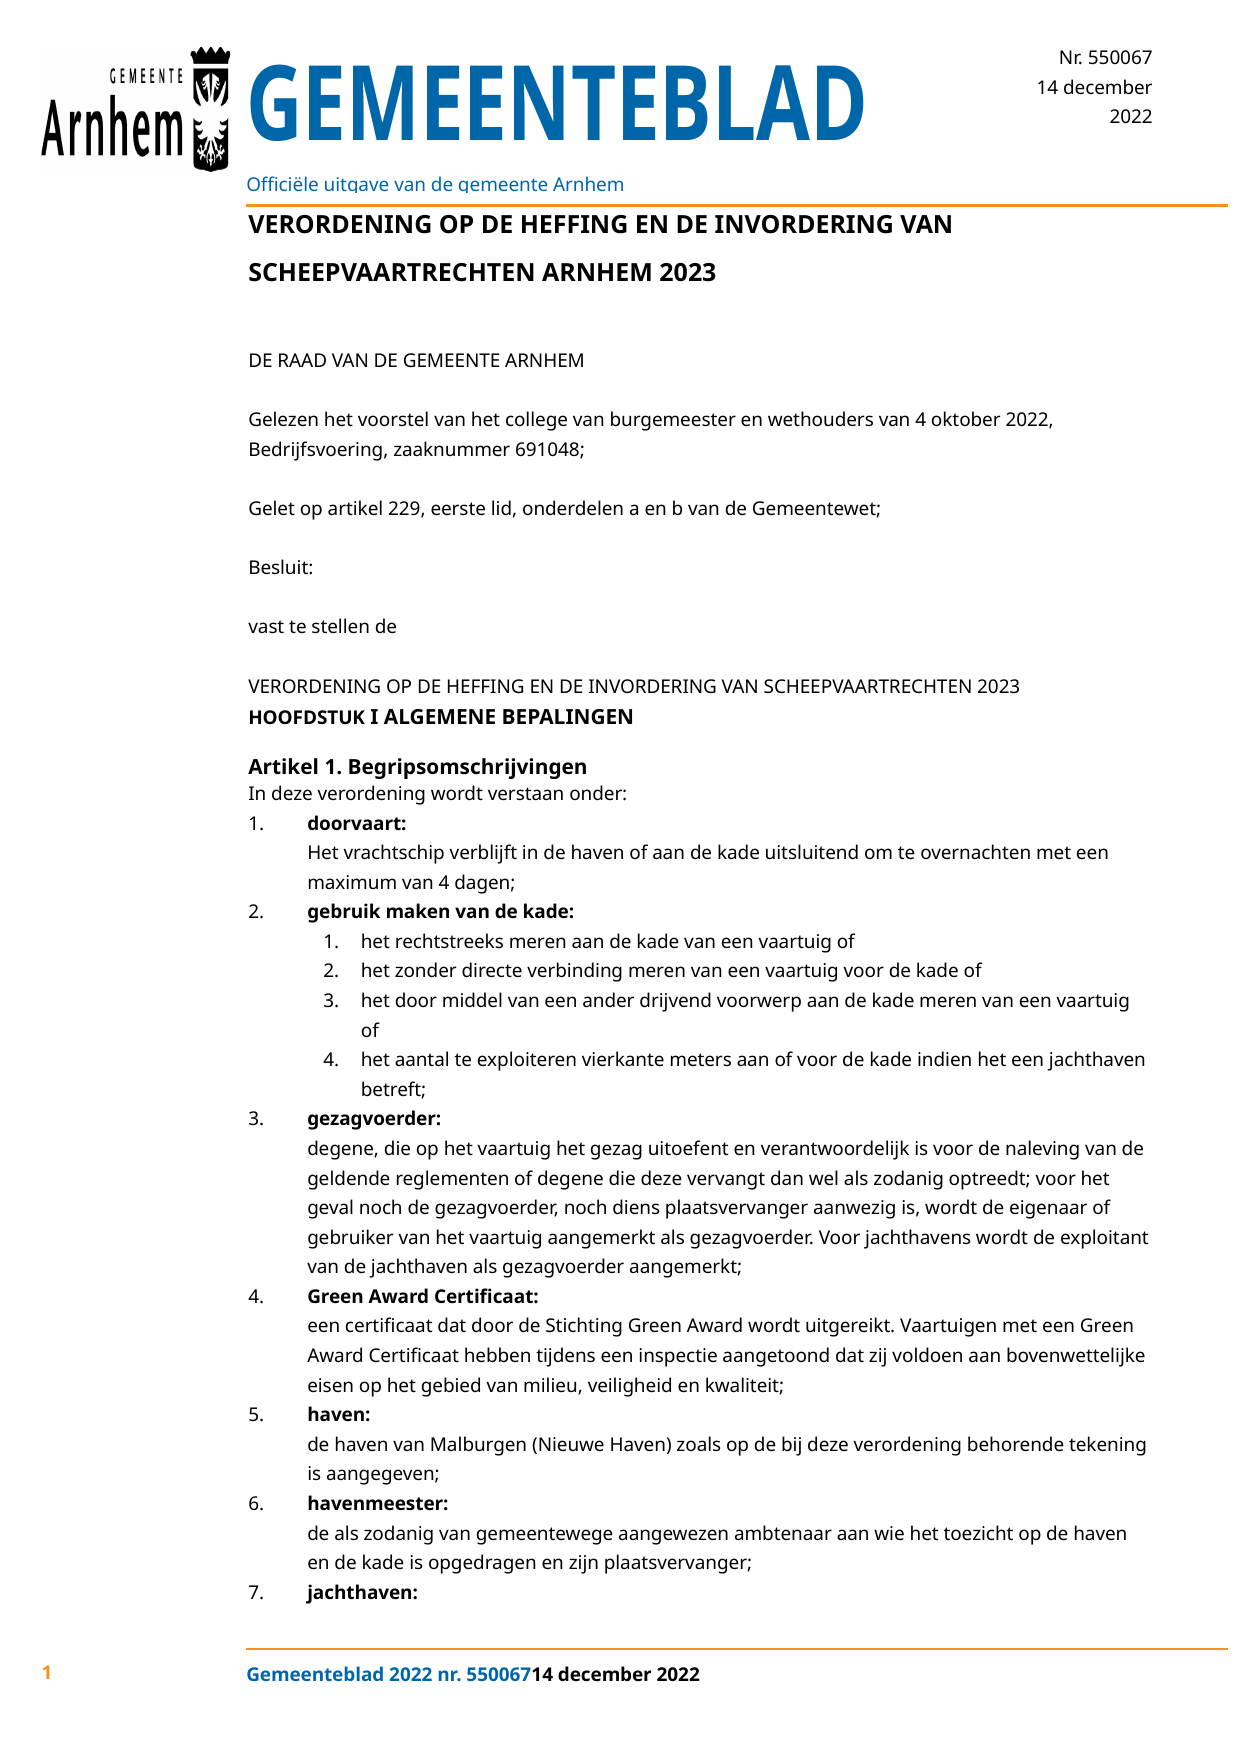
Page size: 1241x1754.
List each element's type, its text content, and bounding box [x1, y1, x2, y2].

list degene, die op het vaartuig het gezag uitoefent en verantwoordelijk is voor de naleving van de geldende reglementen of degene die deze vervangt dan wel als zodanig optreedt; voor het geval noch de gezagvoerder, noch diens plaatsvervanger aanwezig is, wordt de eigenaar of gebruiker van het vaartuig aangemerkt als gezagvoerder. Voor jachthavens wordt de exploitant van de jachthaven als gezagvoerder aangemerkt; [248, 1135, 1152, 1279]
list het door middel van een ander drijvend voorwerp aan de kade meren van een vaartuig of [323, 987, 1152, 1043]
text In deze verordening wordt verstaan onder: [248, 780, 1152, 806]
list Green Award Certificaat: [248, 1283, 1152, 1309]
text VERORDENING OP DE HEFFING EN DE INVORDERING VAN SCHEEPVAARTRECHTEN 2023 [248, 673, 1152, 699]
text Besluit: [248, 554, 1152, 580]
list havenmeester: [248, 1490, 1152, 1516]
list het zonder directe verbinding meren van een vaartuig voor de kade of [323, 958, 1152, 983]
list gebruik maken van de kade: [248, 898, 1152, 924]
list het aantal te exploiteren vierkante meters aan of voor de kade indien het een jachthaven betreft; [323, 1046, 1152, 1102]
picture [41, 47, 231, 172]
text HOOFDSTUK I ALGEMENE BEPALINGEN [248, 702, 1152, 731]
text vast te stellen de [248, 614, 1152, 639]
list jachthaven: [248, 1579, 1152, 1605]
text DE RAAD VAN DE GEMEENTE ARNHEM [248, 347, 1152, 373]
list de haven van Malburgen (Nieuwe Haven) zoals op de bij deze verordening behorende tekening is aangegeven; [248, 1431, 1152, 1486]
text VERORDENING OP DE HEFFING EN DE INVORDERING VAN SCHEEPVAARTRECHTEN ARNHEM 2023 [248, 207, 1152, 288]
text Gelet op artikel 229, eerste lid, onderdelen a en b van de Gemeentewet; [248, 495, 1152, 521]
list de als zodanig van gemeentewege aangewezen ambtenaar aan wie het toezicht op de haven en de kade is opgedragen en zijn plaatsvervanger; [248, 1520, 1152, 1575]
list een certificaat dat door de Stichting Green Award wordt uitgereikt. Vaartuigen met een Green Award Certificaat hebben tijdens een inspectie aangetoond dat zij voldoen aan bovenwettelijke eisen op het gebied van milieu, veiligheid en kwaliteit; [248, 1313, 1152, 1398]
text Bedrijfsvoering, zaaknummer 691048; [248, 436, 1152, 462]
text Gelezen het voorstel van het college van burgemeester en wethouders van 4 oktober 2022, [248, 407, 1152, 432]
list Het vrachtschip verblijft in de haven of aan de kade uitsluitend om te overnachten met een maximum van 4 dagen; [248, 839, 1152, 895]
list gezagvoerder: [248, 1106, 1152, 1131]
list het rechtstreeks meren aan de kade van een vaartuig of [323, 928, 1152, 954]
list doorvaart: [248, 810, 1152, 836]
text Artikel 1. Begripsomschrijvingen [248, 752, 1152, 780]
list haven: [248, 1401, 1152, 1427]
